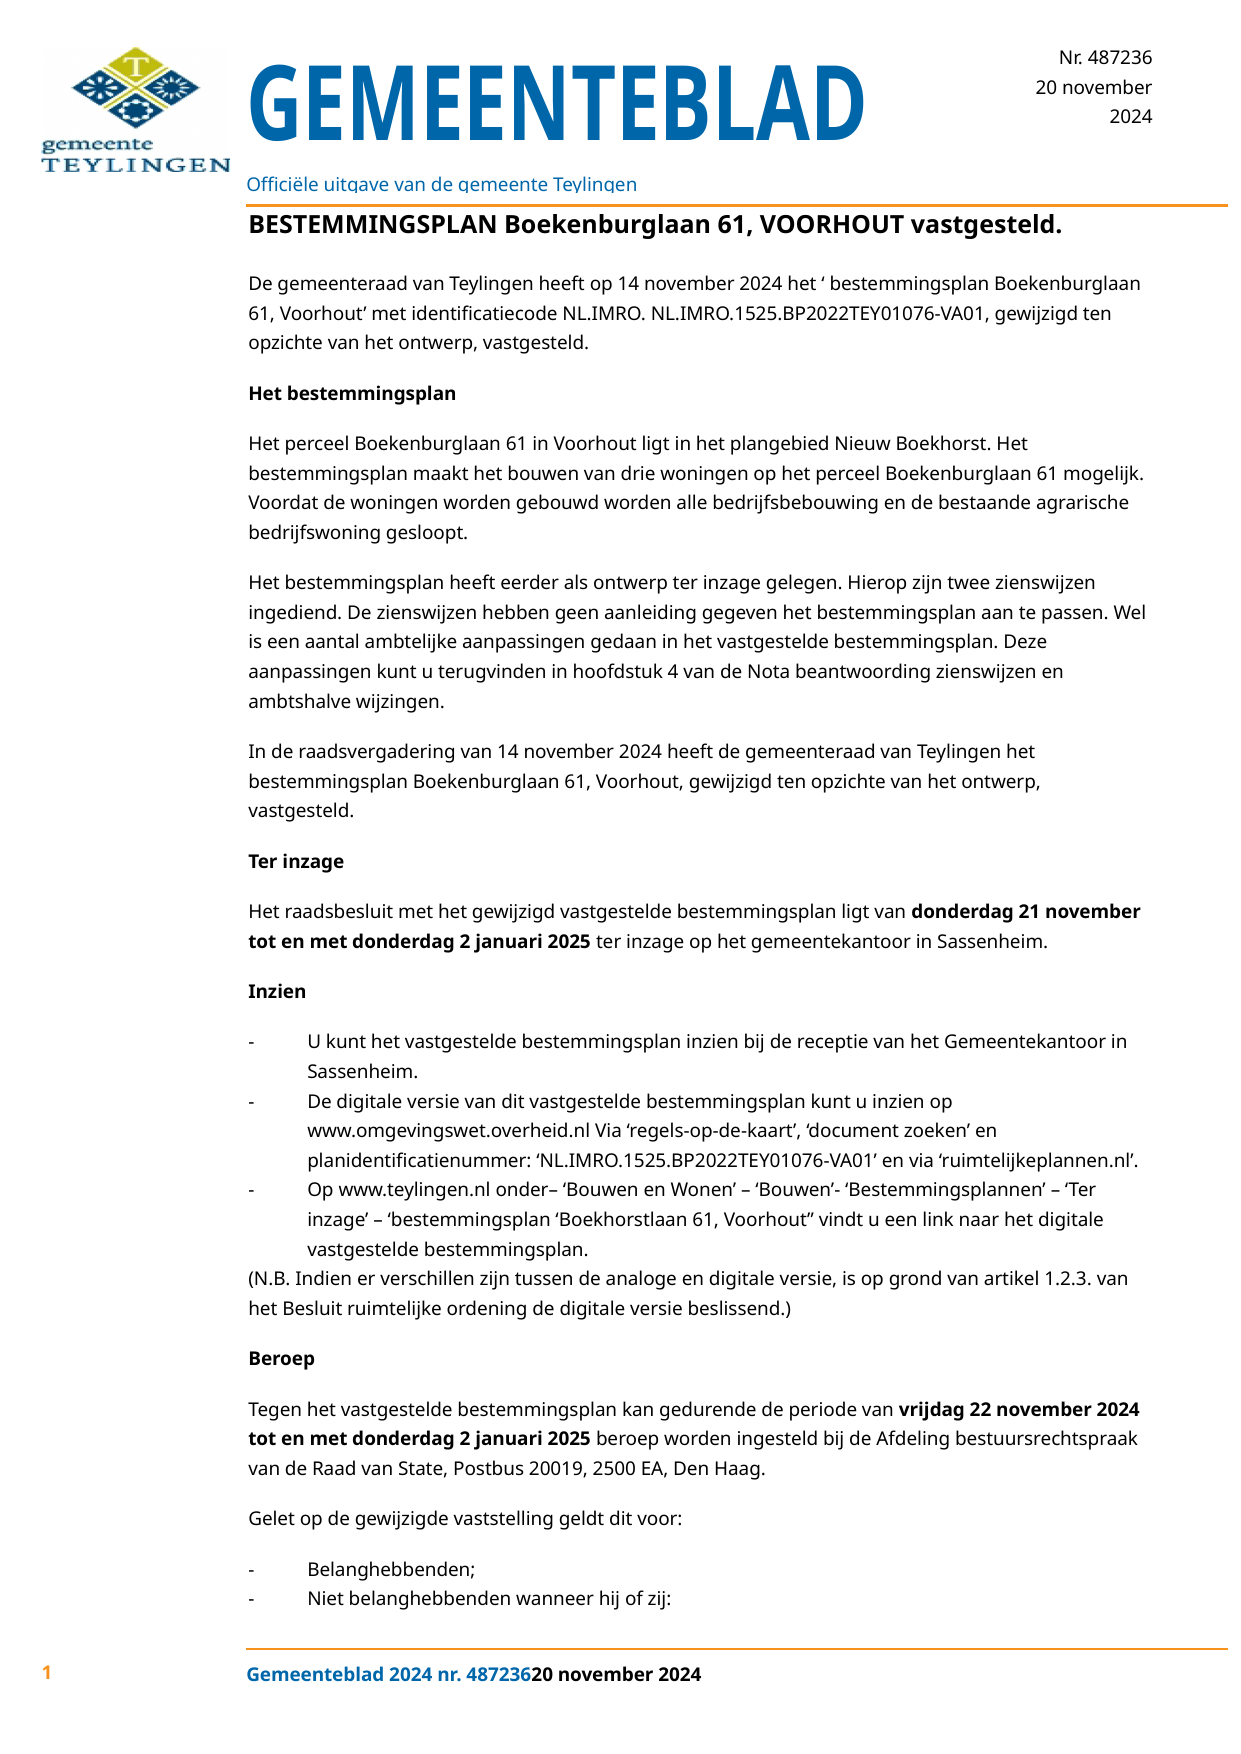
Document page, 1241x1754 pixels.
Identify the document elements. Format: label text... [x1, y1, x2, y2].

text De gemeenteraad van Teylingen heeft op 14 november 2024 het ‘ bestemmingsplan Boekenburglaan 61, Voorhout’ met identificatiecode NL.IMRO. NL.IMRO.1525.BP2022TEY01076-VA01, gewijzigd ten opzichte van het ontwerp, vastgesteld. [248, 270, 1152, 355]
text Beroep [248, 1345, 1152, 1371]
list Niet belanghebbenden wanneer hij of zij: [248, 1585, 1152, 1611]
text Gelet op de gewijzigde vaststelling geldt dit voor: [248, 1505, 1152, 1531]
text Ter inzage [248, 848, 1152, 873]
list De digitale versie van dit vastgestelde bestemmingsplan kunt u inzien op www.omgevingswet.overheid.nl Via ‘regels-op-de-kaart’, ‘document zoeken’ en planidentificatienummer: ‘NL.IMRO.1525.BP2022TEY01076-VA01’ en via ‘ruimtelijkeplannen.nl’. [248, 1088, 1152, 1173]
list Belanghebbenden; [248, 1556, 1152, 1581]
text Inzien [248, 978, 1152, 1004]
picture [41, 47, 231, 172]
list U kunt het vastgestelde bestemmingsplan inzien bij de receptie van het Gemeentekantoor in Sassenheim. [248, 1029, 1152, 1084]
text Tegen het vastgestelde bestemmingsplan kan gedurende de periode van vrijdag 22 november 2024 tot en met donderdag 2 januari 2025 beroep worden ingesteld bij de Afdeling bestuursrechtspraak van de Raad van State, Postbus 20019, 2500 EA, Den Haag. [248, 1396, 1152, 1481]
text Het bestemmingsplan heeft eerder als ontwerp ter inzage gelegen. Hierop zijn twee zienswijzen ingediend. De zienswijzen hebben geen aanleiding gegeven het bestemmingsplan aan te passen. Wel is een aantal ambtelijke aanpassingen gedaan in het vastgestelde bestemmingsplan. Deze aanpassingen kunt u terugvinden in hoofdstuk 4 van de Nota beantwoording zienswijzen en ambtshalve wijzingen. [248, 569, 1152, 713]
text Het perceel Boekenburglaan 61 in Voorhout ligt in het plangebied Nieuw Boekhorst. Het bestemmingsplan maakt het bouwen van drie woningen op het perceel Boekenburglaan 61 mogelijk. Voordat de woningen worden gebouwd worden alle bedrijfsbebouwing en de bestaande agrarische bedrijfswoning gesloopt. [248, 430, 1152, 545]
text Het raadsbesluit met het gewijzigd vastgestelde bestemmingsplan ligt van donderdag 21 november tot en met donderdag 2 januari 2025 ter inzage op het gemeentekantoor in Sassenheim. [248, 898, 1152, 953]
list Op www.teylingen.nl onder– ‘Bouwen en Wonen’ – ‘Bouwen’- ‘Bestemmingsplannen’ – ‘Ter inzage’ – ‘bestemmingsplan ‘Boekhorstlaan 61, Voorhout’’ vindt u een link naar het digitale vastgestelde bestemmingsplan. [248, 1177, 1152, 1261]
text (N.B. Indien er verschillen zijn tussen de analoge en digitale versie, is op grond van artikel 1.2.3. van het Besluit ruimtelijke ordening de digitale versie beslissend.) [248, 1265, 1152, 1321]
text In de raadsvergadering van 14 november 2024 heeft de gemeenteraad van Teylingen het bestemmingsplan Boekenburglaan 61, Voorhout, gewijzigd ten opzichte van het ontwerp, vastgesteld. [248, 738, 1152, 823]
text Het bestemmingsplan [248, 380, 1152, 406]
text BESTEMMINGSPLAN Boekenburglaan 61, VOORHOUT vastgesteld. [248, 207, 1152, 241]
